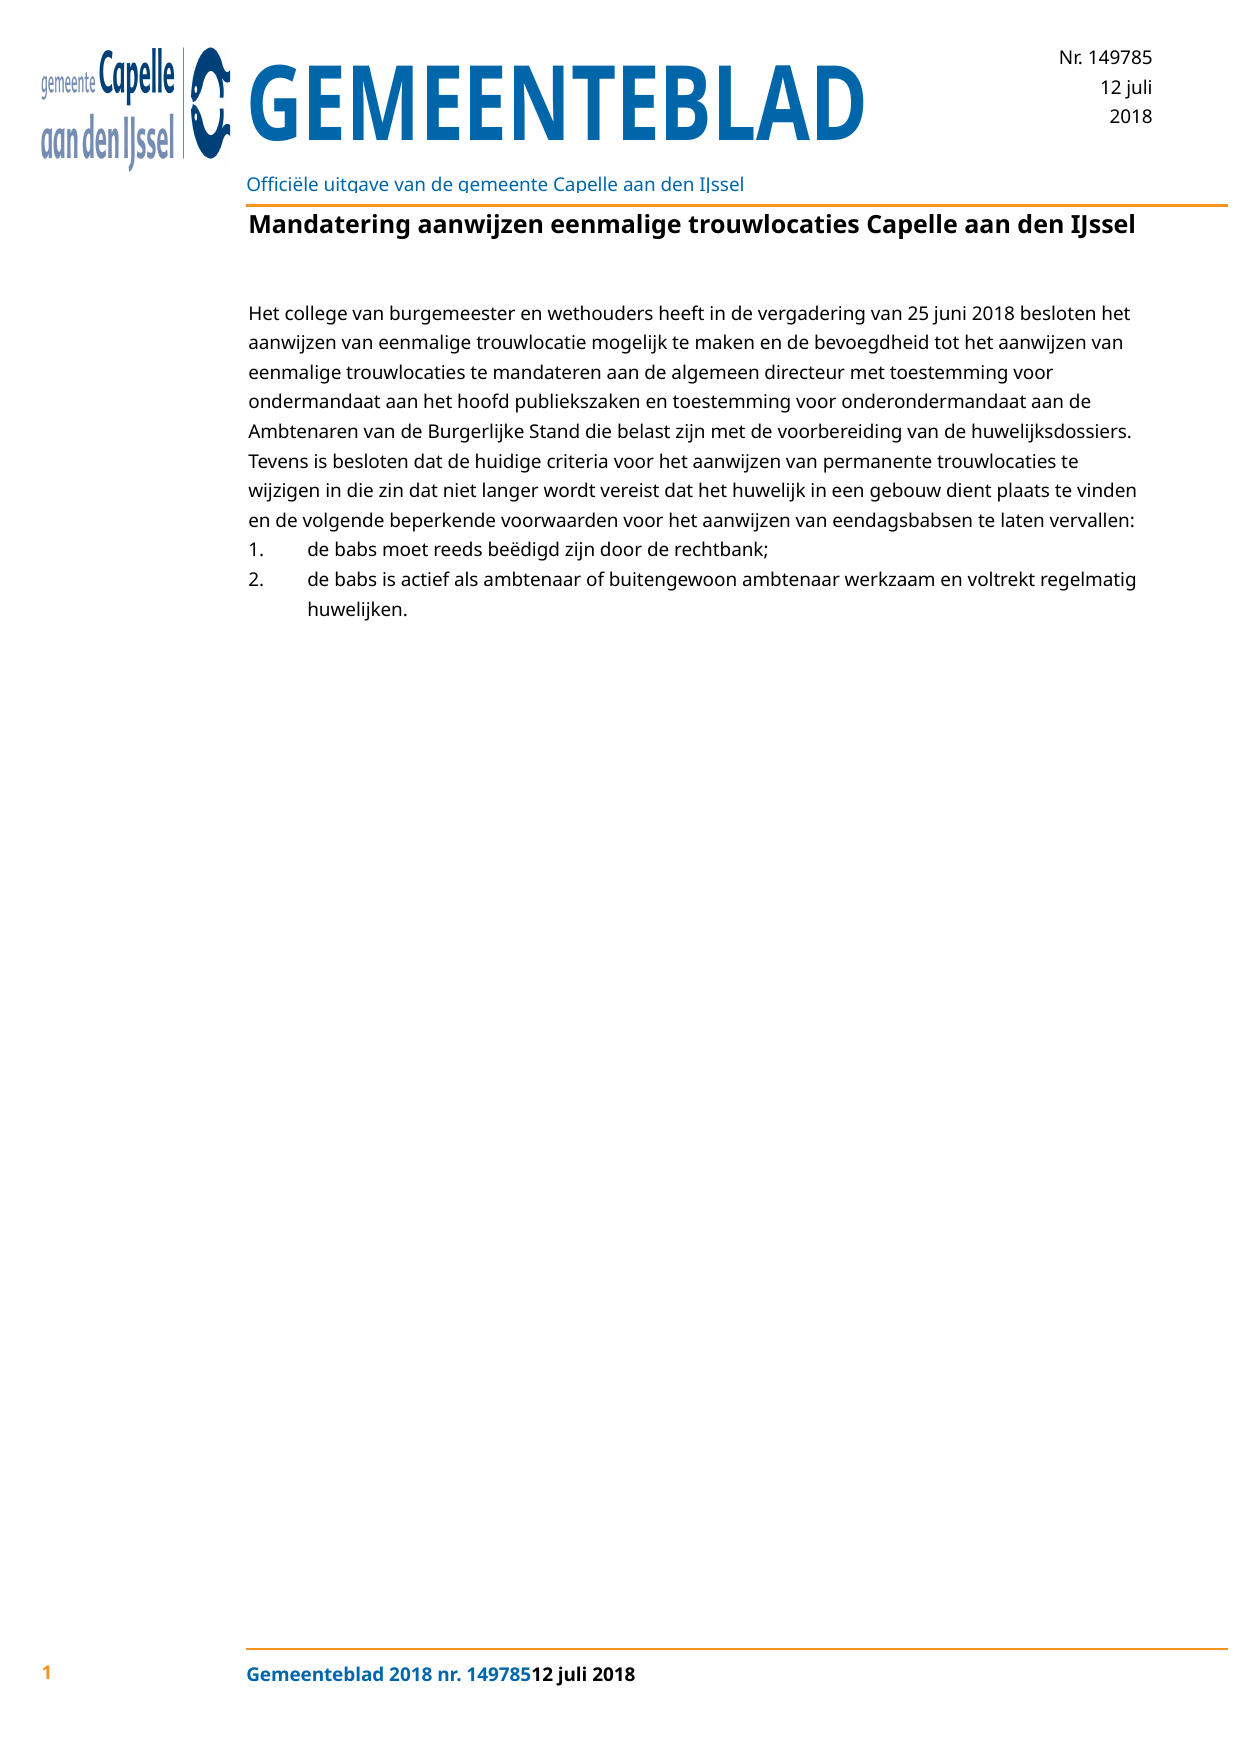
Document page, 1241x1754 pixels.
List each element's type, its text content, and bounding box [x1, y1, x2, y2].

text Mandatering aanwijzen eenmalige trouwlocaties Capelle aan den IJssel [248, 207, 1152, 241]
list de babs is actief als ambtenaar of buitengewoon ambtenaar werkzaam en voltrekt regelmatig huwelijken. [248, 566, 1152, 621]
picture [41, 47, 231, 172]
list de babs moet reeds beëdigd zijn door de rechtbank; [248, 537, 1152, 562]
text Tevens is besloten dat de huidige criteria voor het aanwijzen van permanente trouwlocaties te wijzigen in die zin dat niet langer wordt vereist dat het huwelijk in een gebouw dient plaats te vinden en de volgende beperkende voorwaarden voor het aanwijzen van eendagsbabsen te laten vervallen: [248, 448, 1152, 533]
text Het college van burgemeester en wethouders heeft in de vergadering van 25 juni 2018 besloten het aanwijzen van eenmalige trouwlocatie mogelijk te maken en de bevoegdheid tot het aanwijzen van eenmalige trouwlocaties te mandateren aan de algemeen directeur met toestemming voor ondermandaat aan het hoofd publiekszaken en toestemming voor onderondermandaat aan de Ambtenaren van de Burgerlijke Stand die belast zijn met de voorbereiding van de huwelijksdossiers. [248, 300, 1152, 444]
